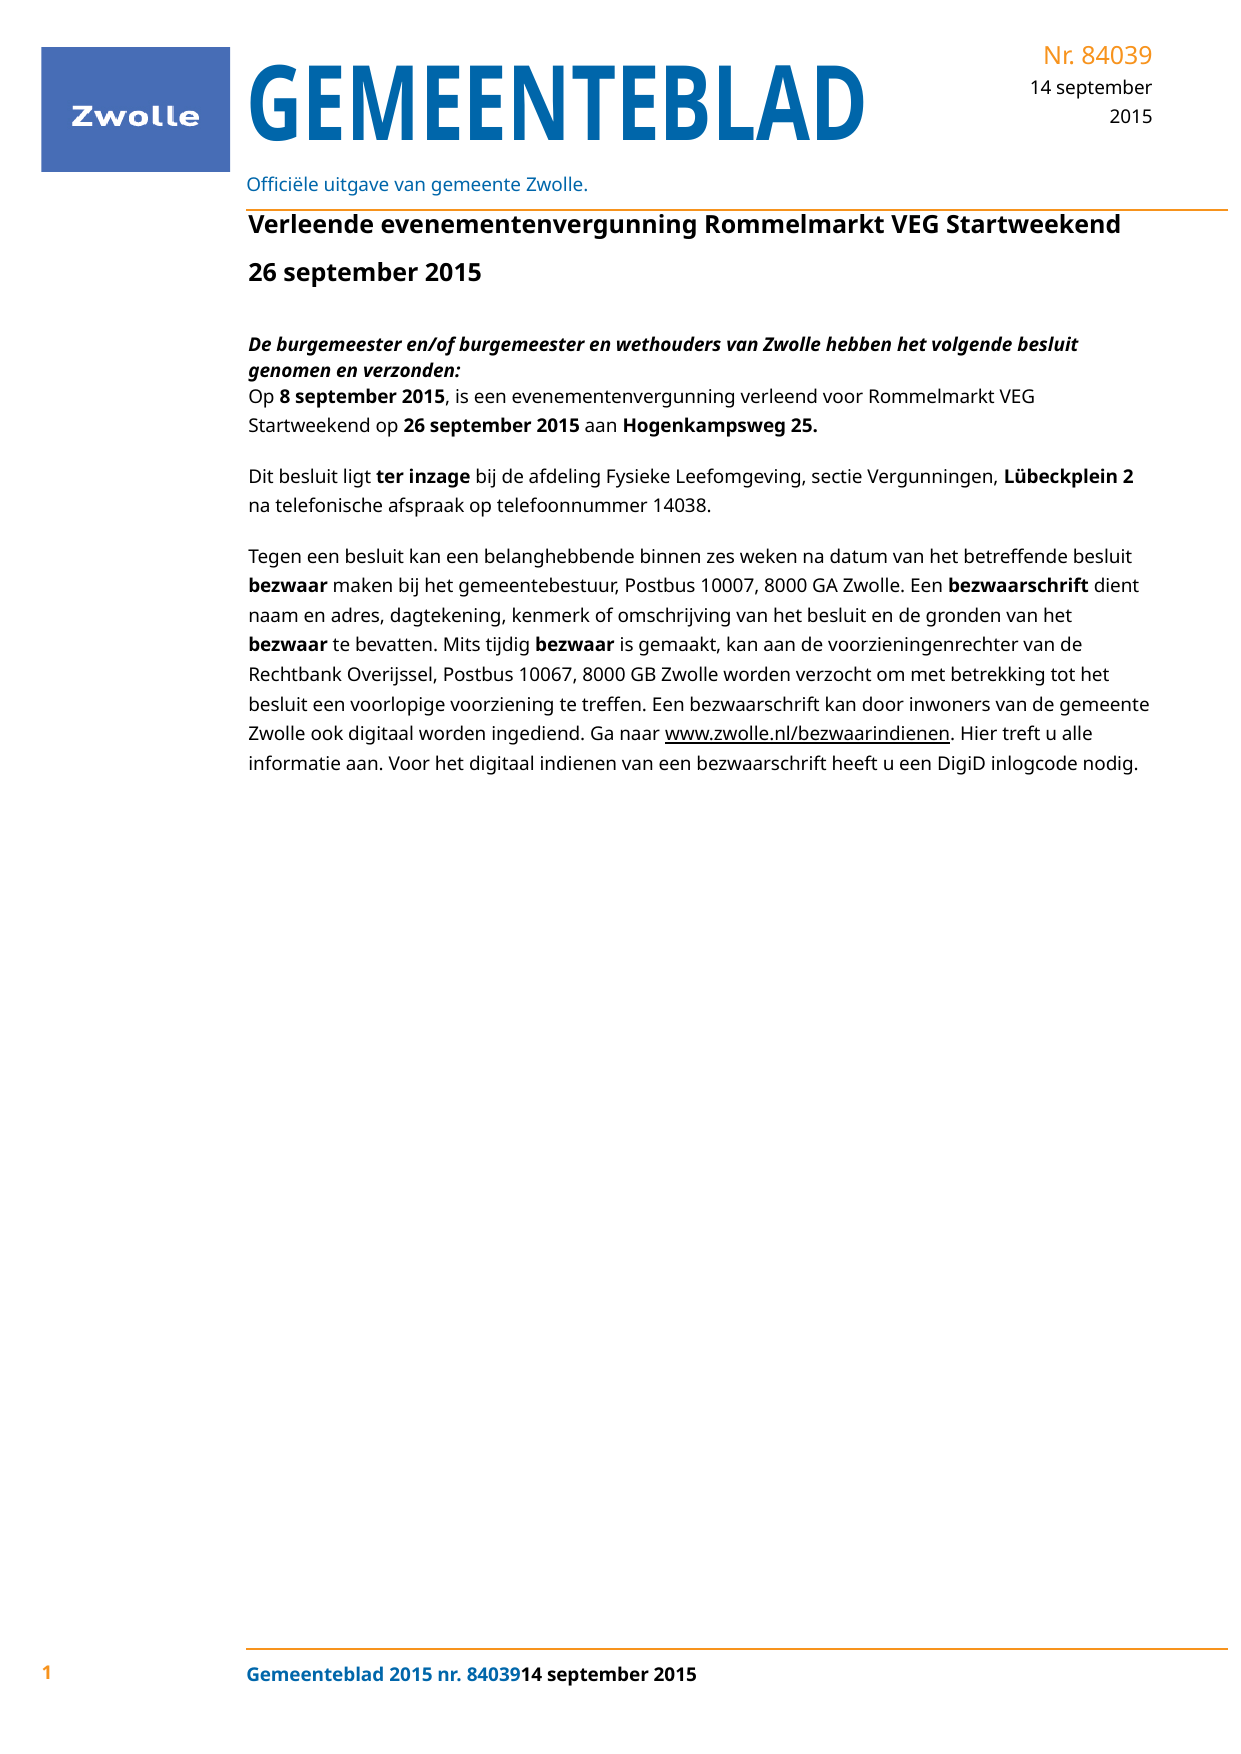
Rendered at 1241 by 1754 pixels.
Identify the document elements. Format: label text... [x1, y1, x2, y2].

text De burgemeester en/of burgemeester en wethouders van Zwolle hebben het volgende besluit genomen en verzonden: [248, 331, 1152, 383]
text Op 8 september 2015, is een evenementenvergunning verleend voor Rommelmarkt VEG Startweekend op 26 september 2015 aan Hogenkampsweg 25. [248, 383, 1152, 438]
text Tegen een besluit kan een belanghebbende binnen zes weken na datum van het betreffende besluit bezwaar maken bij het gemeentebestuur, Postbus 10007, 8000 GA Zwolle. Een bezwaarschrift dient naam en adres, dagtekening, kenmerk of omschrijving van het besluit en de gronden van het bezwaar te bevatten. Mits tijdig bezwaar is gemaakt, kan aan de voorzieningenrechter van de Rechtbank Overijssel, Postbus 10067, 8000 GB Zwolle worden verzocht om met betrekking tot het besluit een voorlopige voorziening te treffen. Een bezwaarschrift kan door inwoners van de gemeente Zwolle ook digitaal worden ingediend. Ga naar www.zwolle.nl/bezwaarindienen. Hier treft u alle informatie aan. Voor het digitaal indienen van een bezwaarschrift heeft u een DigiD inlogcode nodig. [248, 543, 1152, 776]
text Dit besluit ligt ter inzage bij de afdeling Fysieke Leefomgeving, sectie Vergunningen, Lübeckplein 2 na telefonische afspraak op telefoonnummer 14038. [248, 463, 1152, 518]
text Verleende evenementenvergunning Rommelmarkt VEG Startweekend 26 september 2015 [248, 211, 1152, 288]
picture [41, 47, 231, 172]
